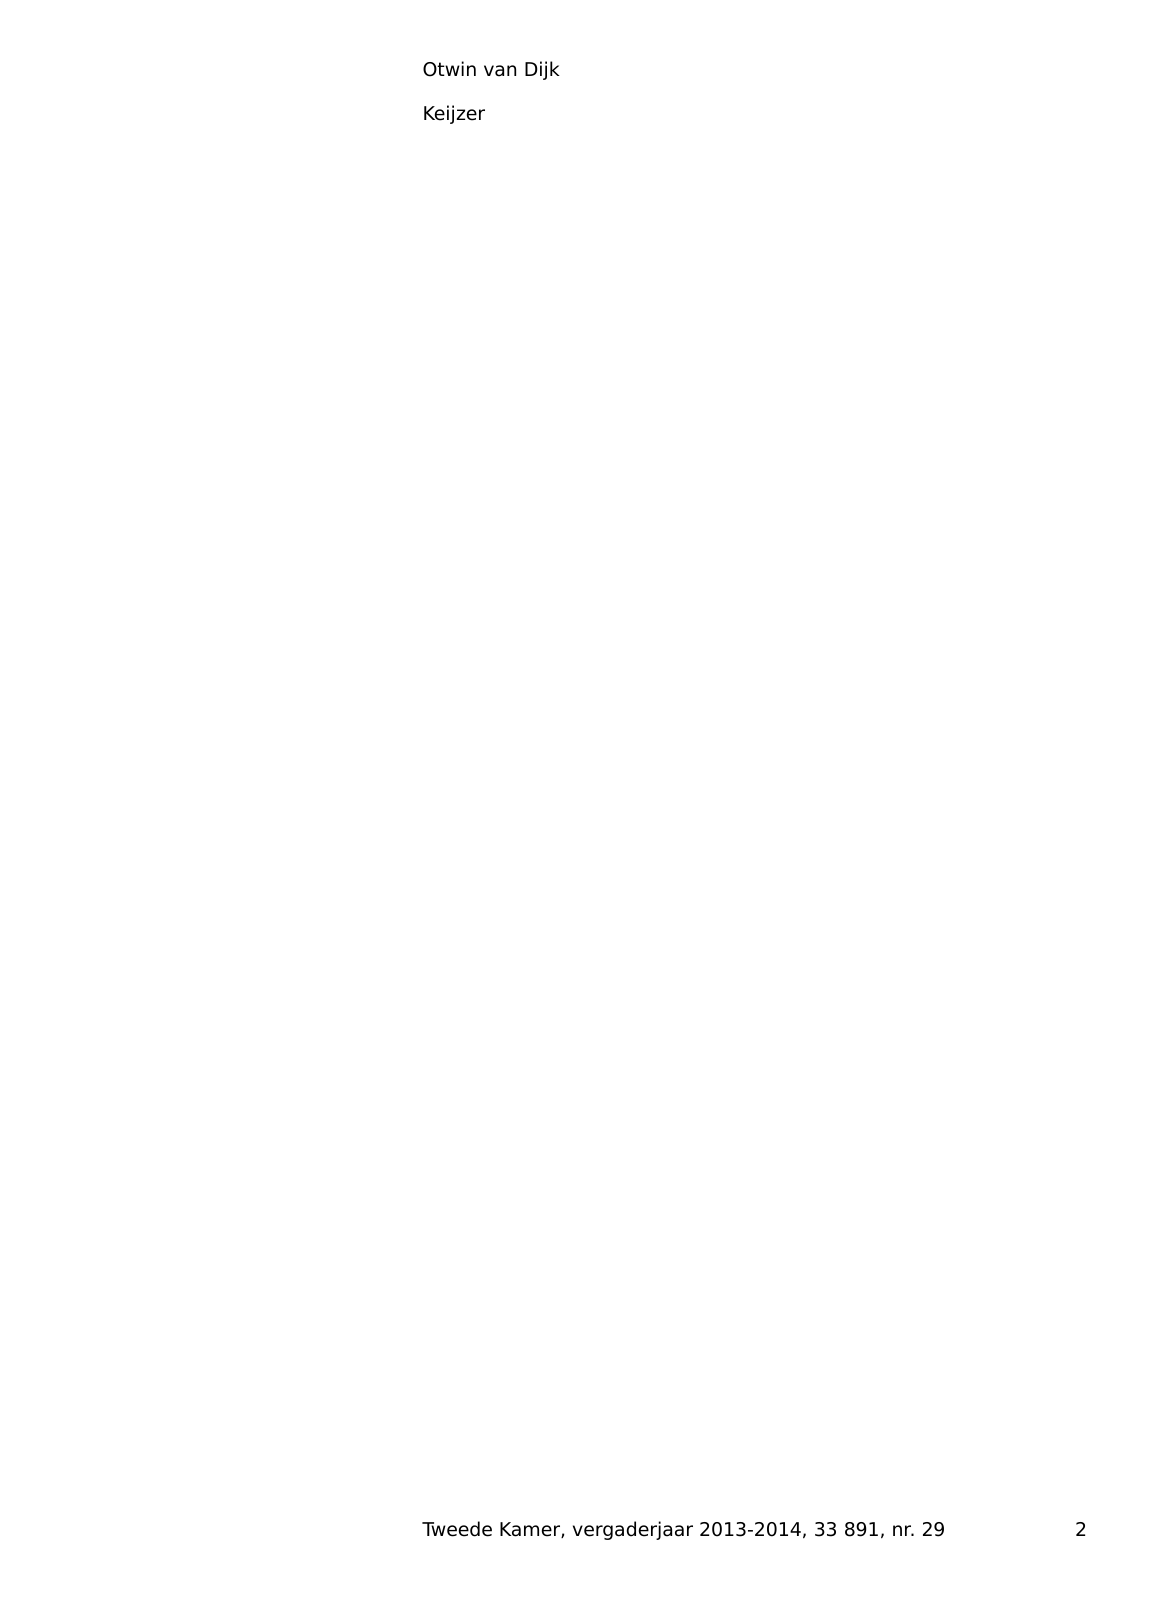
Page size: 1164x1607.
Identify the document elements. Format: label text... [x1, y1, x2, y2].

text Otwin van Dijk Keijzer [422, 59, 1087, 125]
